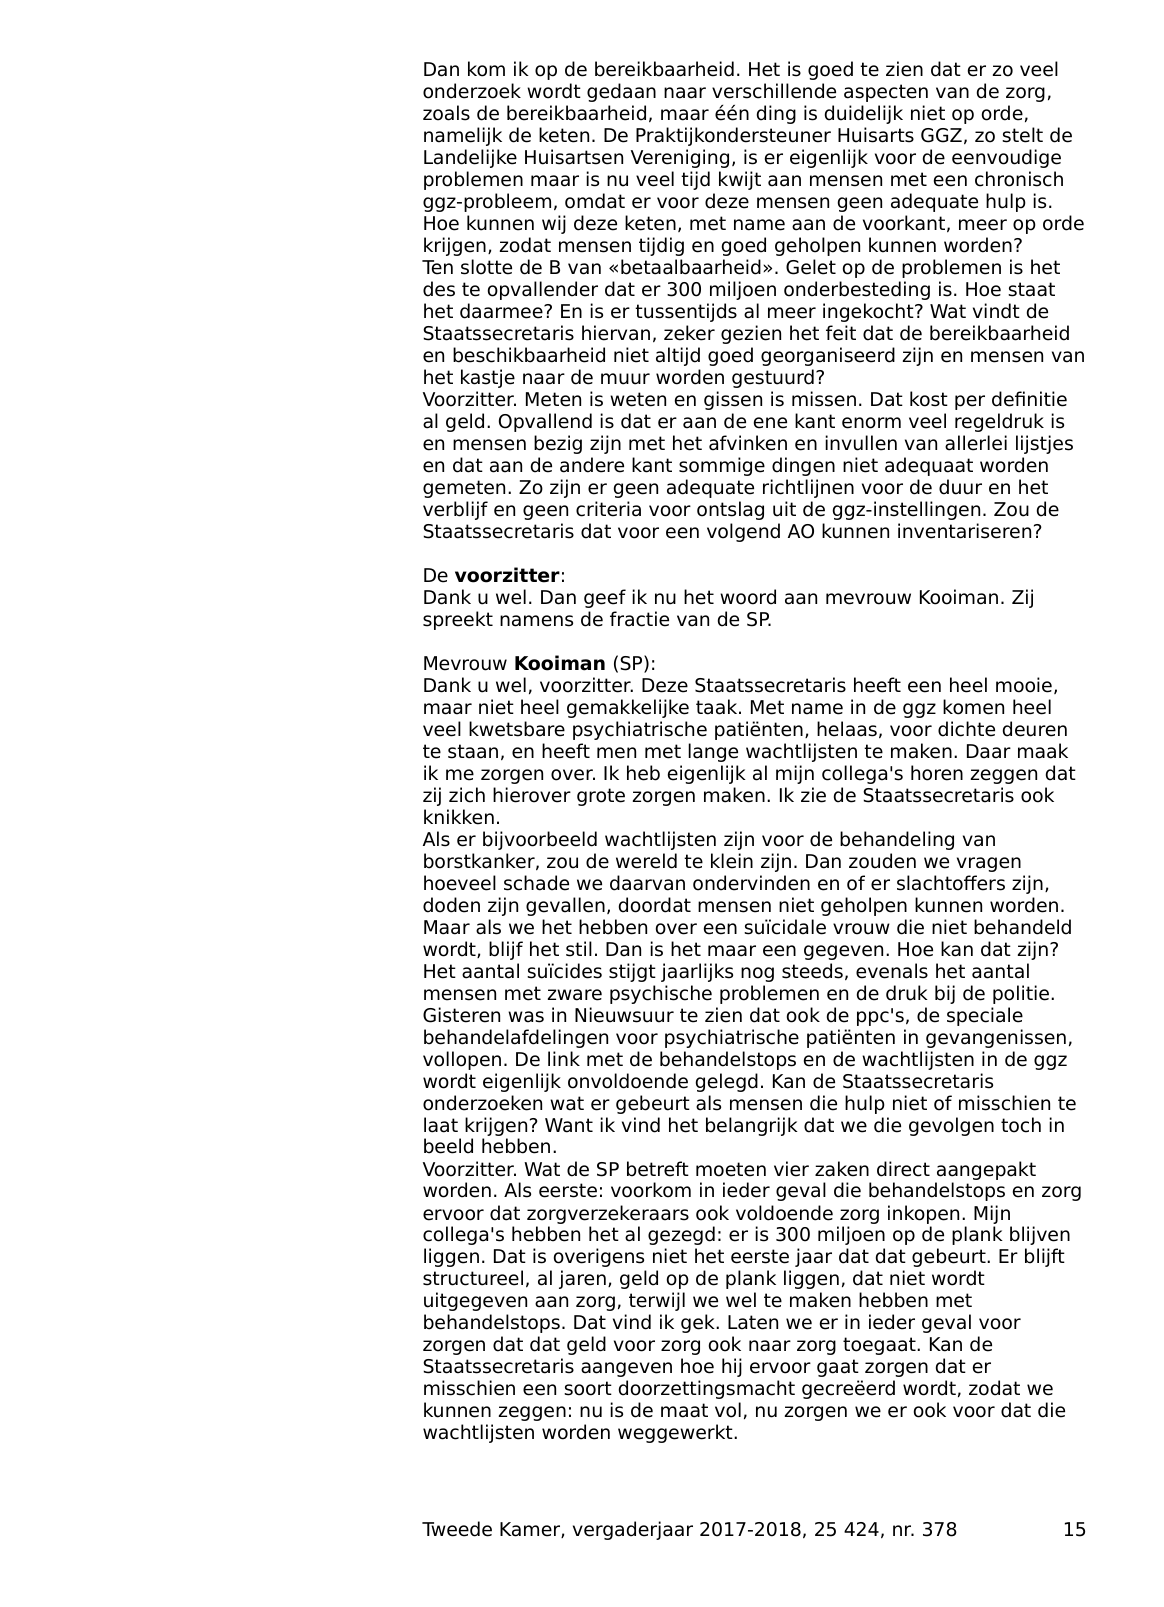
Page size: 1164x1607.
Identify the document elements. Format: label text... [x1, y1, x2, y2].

text De voorzitter: [422, 565, 1087, 587]
text Voorzitter. Wat de SP betreft moeten vier zaken direct aangepakt worden. Als eerste: voorkom in ieder geval die behandelstops en zorg ervoor dat zorgverzekeraars ook voldoende zorg inkopen. Mijn collega's hebben het al gezegd: er is 300 miljoen op de plank blijven liggen. Dat is overigens niet het eerste jaar dat dat gebeurt. Er blijft structureel, al jaren, geld op de plank liggen, dat niet wordt uitgegeven aan zorg, terwijl we wel te maken hebben met behandelstops. Dat vind ik gek. Laten we er in ieder geval voor zorgen dat dat geld voor zorg ook naar zorg toegaat. Kan de Staatssecretaris aangeven hoe hij ervoor gaat zorgen dat er misschien een soort doorzettingsmacht gecreëerd wordt, zodat we kunnen zeggen: nu is de maat vol, nu zorgen we er ook voor dat die wachtlijsten worden weggewerkt. [422, 1158, 1087, 1444]
text Mevrouw Kooiman (SP): [422, 653, 1087, 675]
text Dank u wel. Dan geef ik nu het woord aan mevrouw Kooiman. Zij spreekt namens de fractie van de SP. [422, 587, 1087, 631]
text Dan kom ik op de bereikbaarheid. Het is goed te zien dat er zo veel onderzoek wordt gedaan naar verschillende aspecten van de zorg, zoals de bereikbaarheid, maar één ding is duidelijk niet op orde, namelijk de keten. De Praktijkondersteuner Huisarts GGZ, zo stelt de Landelijke Huisartsen Vereniging, is er eigenlijk voor de eenvoudige problemen maar is nu veel tijd kwijt aan mensen met een chronisch ggz-probleem, omdat er voor deze mensen geen adequate hulp is. Hoe kunnen wij deze keten, met name aan de voorkant, meer op orde krijgen, zodat mensen tijdig en goed geholpen kunnen worden? [422, 59, 1087, 257]
text Als er bijvoorbeeld wachtlijsten zijn voor de behandeling van borstkanker, zou de wereld te klein zijn. Dan zouden we vragen hoeveel schade we daarvan ondervinden en of er slachtoffers zijn, doden zijn gevallen, doordat mensen niet geholpen kunnen worden. Maar als we het hebben over een suïcidale vrouw die niet behandeld wordt, blijf het stil. Dan is het maar een gegeven. Hoe kan dat zijn? Het aantal suïcides stijgt jaarlijks nog steeds, evenals het aantal mensen met zware psychische problemen en de druk bij de politie. Gisteren was in Nieuwsuur te zien dat ook de ppc's, de speciale behandelafdelingen voor psychiatrische patiënten in gevangenissen, vollopen. De link met de behandelstops en de wachtlijsten in de ggz wordt eigenlijk onvoldoende gelegd. Kan de Staatssecretaris onderzoeken wat er gebeurt als mensen die hulp niet of misschien te laat krijgen? Want ik vind het belangrijk dat we die gevolgen toch in beeld hebben. [422, 829, 1087, 1158]
text Ten slotte de B van «betaalbaarheid». Gelet op de problemen is het des te opvallender dat er 300 miljoen onderbesteding is. Hoe staat het daarmee? En is er tussentijds al meer ingekocht? Wat vindt de Staatssecretaris hiervan, zeker gezien het feit dat de bereikbaarheid en beschikbaarheid niet altijd goed georganiseerd zijn en mensen van het kastje naar de muur worden gestuurd? [422, 257, 1087, 389]
text Voorzitter. Meten is weten en gissen is missen. Dat kost per definitie al geld. Opvallend is dat er aan de ene kant enorm veel regeldruk is en mensen bezig zijn met het afvinken en invullen van allerlei lijstjes en dat aan de andere kant sommige dingen niet adequaat worden gemeten. Zo zijn er geen adequate richtlijnen voor de duur en het verblijf en geen criteria voor ontslag uit de ggz-instellingen. Zou de Staatssecretaris dat voor een volgend AO kunnen inventariseren? [422, 389, 1087, 543]
text Dank u wel, voorzitter. Deze Staatssecretaris heeft een heel mooie, maar niet heel gemakkelijke taak. Met name in de ggz komen heel veel kwetsbare psychiatrische patiënten, helaas, voor dichte deuren te staan, en heeft men met lange wachtlijsten te maken. Daar maak ik me zorgen over. Ik heb eigenlijk al mijn collega's horen zeggen dat zij zich hierover grote zorgen maken. Ik zie de Staatssecretaris ook knikken. [422, 675, 1087, 829]
